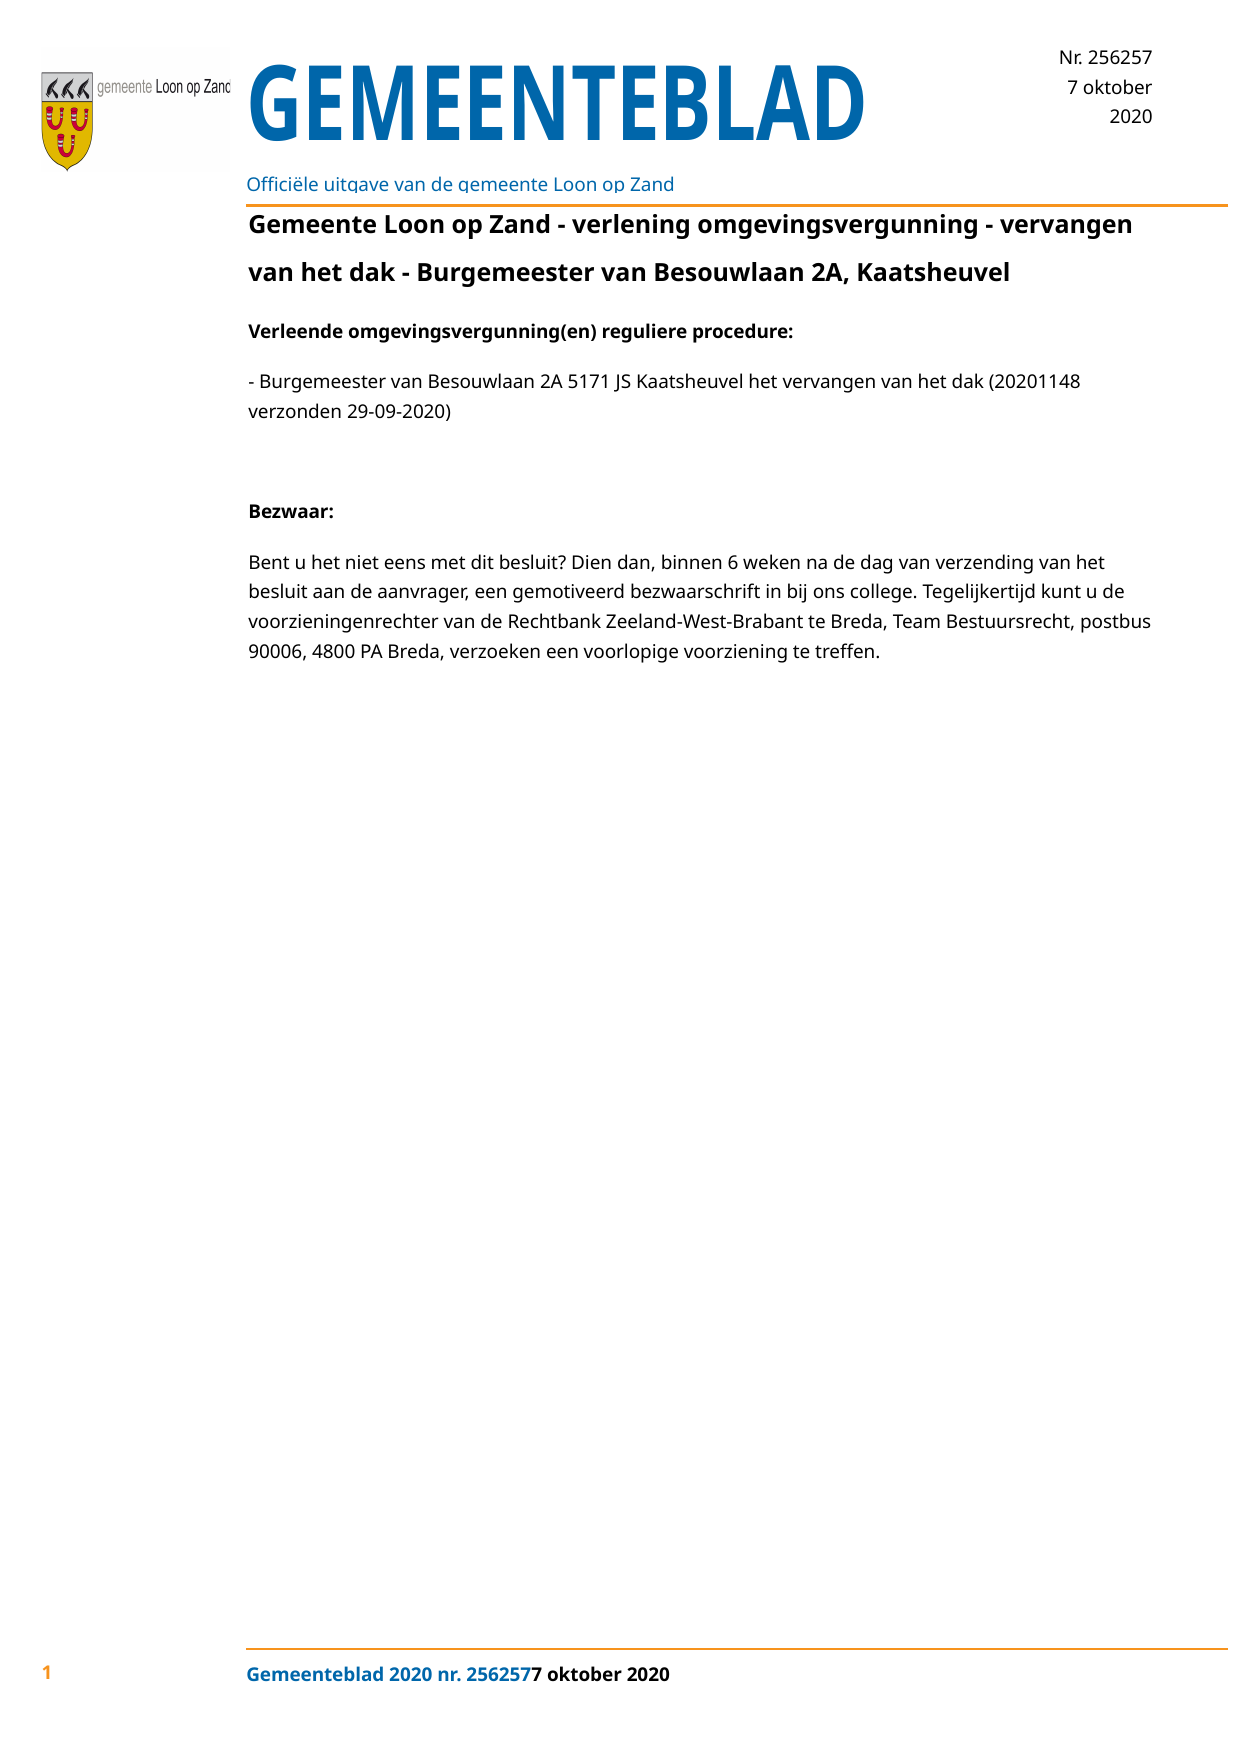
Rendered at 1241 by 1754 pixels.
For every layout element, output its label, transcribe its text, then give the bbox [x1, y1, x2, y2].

text Bezwaar: [248, 499, 1152, 524]
text Gemeente Loon op Zand - verlening omgevingsvergunning - vervangen van het dak - Burgemeester van Besouwlaan 2A, Kaatsheuvel [248, 207, 1152, 288]
text Verleende omgevingsvergunning(en) reguliere procedure: [248, 318, 1152, 344]
picture [41, 47, 231, 172]
text Bent u het niet eens met dit besluit? Dien dan, binnen 6 weken na de dag van verzending van het besluit aan de aanvrager, een gemotiveerd bezwaarschrift in bij ons college. Tegelijkertijd kunt u de voorzieningenrechter van de Rechtbank Zeeland-West-Brabant te Breda, Team Bestuursrecht, postbus 90006, 4800 PA Breda, verzoeken een voorlopige voorziening te treffen. [248, 549, 1152, 664]
text - Burgemeester van Besouwlaan 2A 5171 JS Kaatsheuvel het vervangen van het dak (20201148 verzonden 29-09-2020) [248, 368, 1152, 424]
